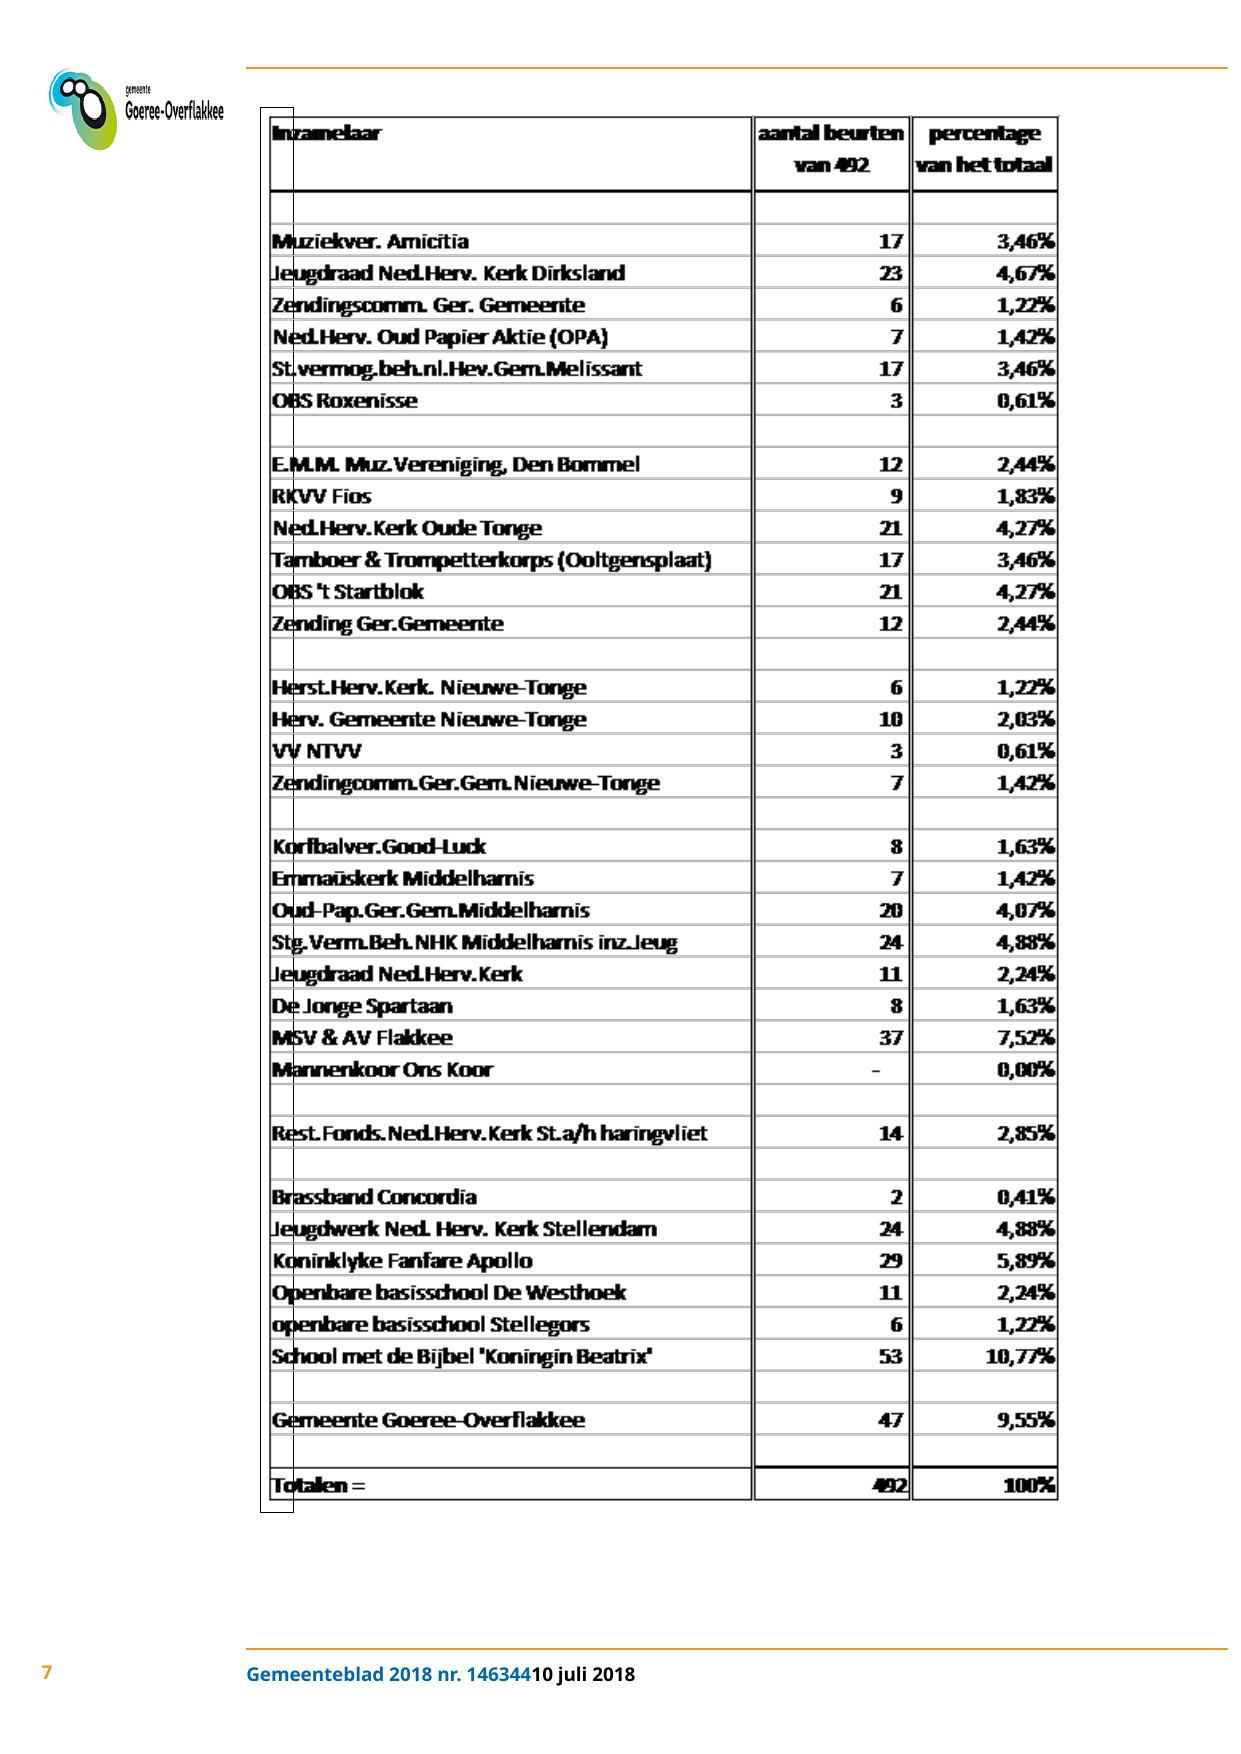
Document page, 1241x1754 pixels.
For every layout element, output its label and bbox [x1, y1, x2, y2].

picture [41, 47, 231, 172]
picture [268, 115, 1062, 1504]
